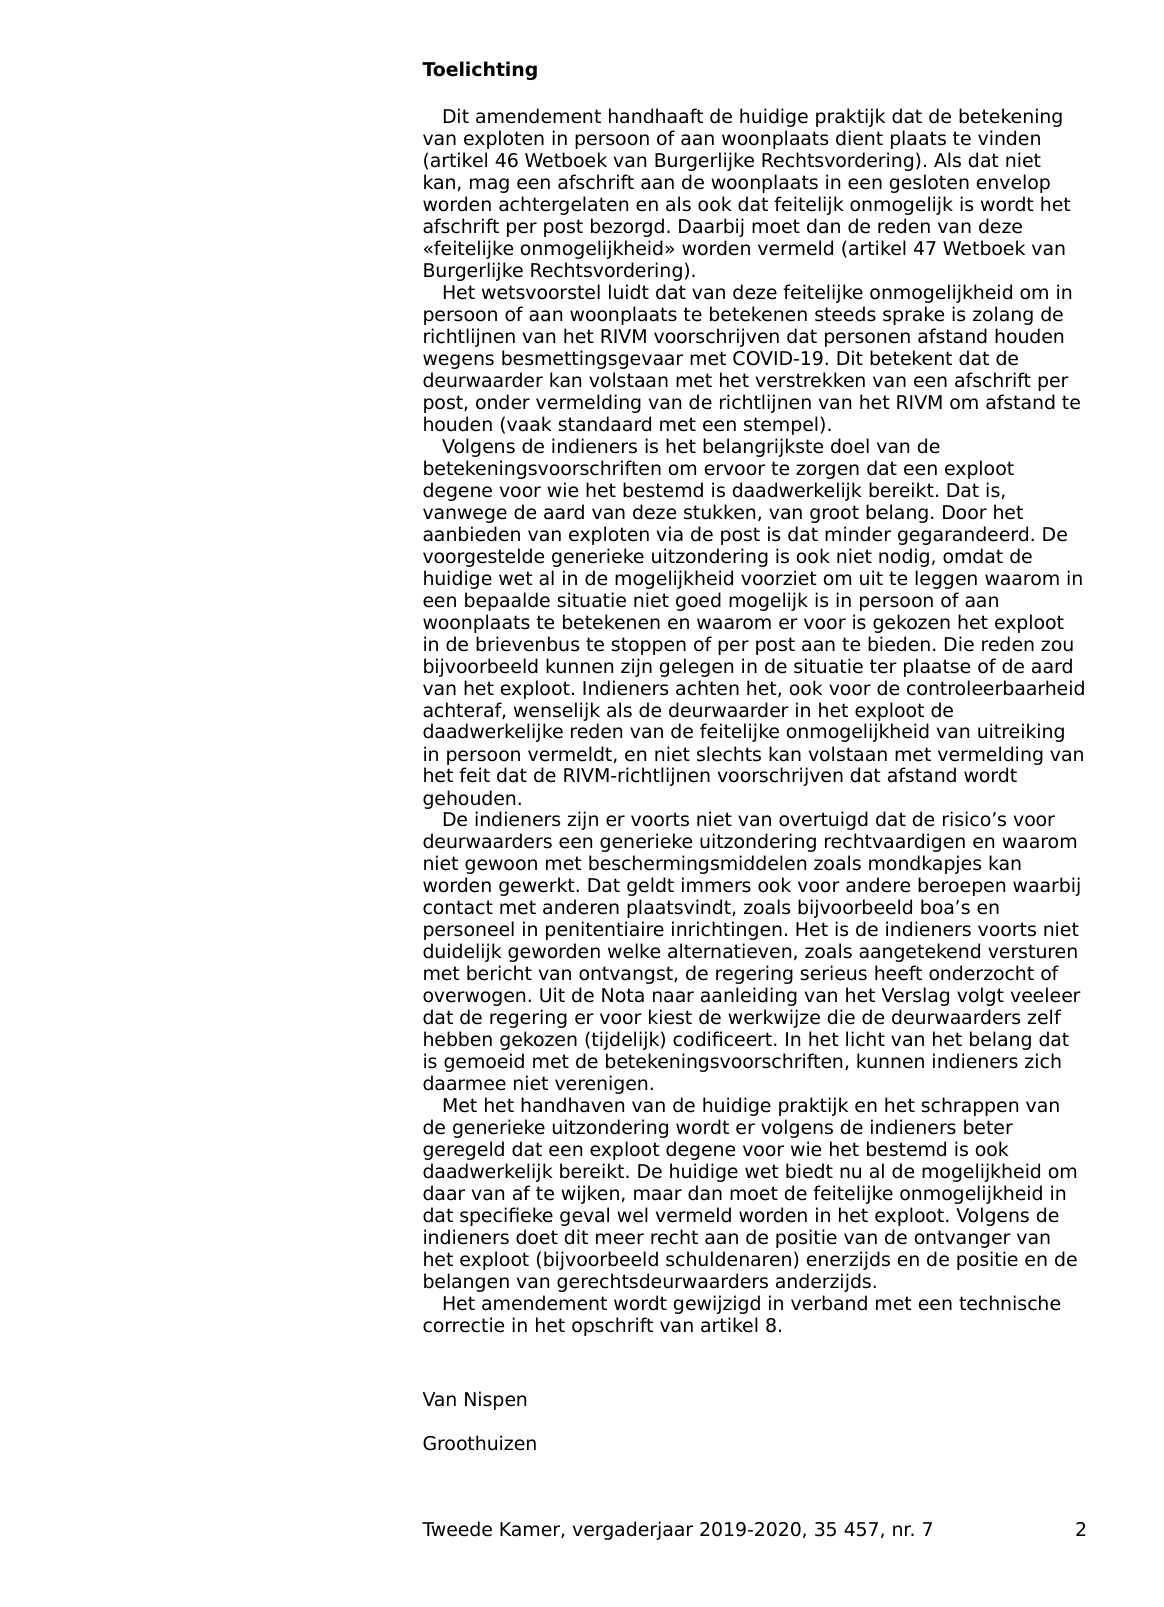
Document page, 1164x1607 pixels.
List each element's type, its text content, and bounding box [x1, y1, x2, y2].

text Het wetsvoorstel luidt dat van deze feitelijke onmogelijkheid om in persoon of aan woonplaats te betekenen steeds sprake is zolang de richtlijnen van het RIVM voorschrijven dat personen afstand houden wegens besmettingsgevaar met COVID-19. Dit betekent dat de deurwaarder kan volstaan met het verstrekken van een afschrift per post, onder vermelding van de richtlijnen van het RIVM om afstand te houden (vaak standaard met een stempel). [422, 282, 1087, 436]
text Het amendement wordt gewijzigd in verband met een technische correctie in het opschrift van artikel 8. [422, 1293, 1087, 1337]
text De indieners zijn er voorts niet van overtuigd dat de risico’s voor deurwaarders een generieke uitzondering rechtvaardigen en waarom niet gewoon met beschermingsmiddelen zoals mondkapjes kan worden gewerkt. Dat geldt immers ook voor andere beroepen waarbij contact met anderen plaatsvindt, zoals bijvoorbeeld boa’s en personeel in penitentiaire inrichtingen. Het is de indieners voorts niet duidelijk geworden welke alternatieven, zoals aangetekend versturen met bericht van ontvangst, de regering serieus heeft onderzocht of overwogen. Uit de Nota naar aanleiding van het Verslag volgt veeleer dat de regering er voor kiest de werkwijze die de deurwaarders zelf hebben gekozen (tijdelijk) codificeert. In het licht van het belang dat is gemoeid met de betekeningsvoorschriften, kunnen indieners zich daarmee niet verenigen. [422, 809, 1087, 1095]
subtitle Toelichting [422, 59, 1087, 81]
text Volgens de indieners is het belangrijkste doel van de betekeningsvoorschriften om ervoor te zorgen dat een exploot degene voor wie het bestemd is daadwerkelijk bereikt. Dat is, vanwege de aard van deze stukken, van groot belang. Door het aanbieden van exploten via de post is dat minder gegarandeerd. De voorgestelde generieke uitzondering is ook niet nodig, omdat de huidige wet al in de mogelijkheid voorziet om uit te leggen waarom in een bepaalde situatie niet goed mogelijk is in persoon of aan woonplaats te betekenen en waarom er voor is gekozen het exploot in de brievenbus te stoppen of per post aan te bieden. Die reden zou bijvoorbeeld kunnen zijn gelegen in de situatie ter plaatse of de aard van het exploot. Indieners achten het, ook voor de controleerbaarheid achteraf, wenselijk als de deurwaarder in het exploot de daadwerkelijke reden van de feitelijke onmogelijkheid van uitreiking in persoon vermeldt, en niet slechts kan volstaan met vermelding van het feit dat de RIVM-richtlijnen voorschrijven dat afstand wordt gehouden. [422, 436, 1087, 809]
text Van Nispen Groothuizen [422, 1367, 1087, 1455]
text Met het handhaven van de huidige praktijk en het schrappen van de generieke uitzondering wordt er volgens de indieners beter geregeld dat een exploot degene voor wie het bestemd is ook daadwerkelijk bereikt. De huidige wet biedt nu al de mogelijkheid om daar van af te wijken, maar dan moet de feitelijke onmogelijkheid in dat specifieke geval wel vermeld worden in het exploot. Volgens de indieners doet dit meer recht aan de positie van de ontvanger van het exploot (bijvoorbeeld schuldenaren) enerzijds en de positie en de belangen van gerechtsdeurwaarders anderzijds. [422, 1095, 1087, 1293]
text Dit amendement handhaaft de huidige praktijk dat de betekening van exploten in persoon of aan woonplaats dient plaats te vinden (artikel 46 Wetboek van Burgerlijke Rechtsvordering). Als dat niet kan, mag een afschrift aan de woonplaats in een gesloten envelop worden achtergelaten en als ook dat feitelijk onmogelijk is wordt het afschrift per post bezorgd. Daarbij moet dan de reden van deze «feitelijke onmogelijkheid» worden vermeld (artikel 47 Wetboek van Burgerlijke Rechtsvordering). [422, 106, 1087, 282]
